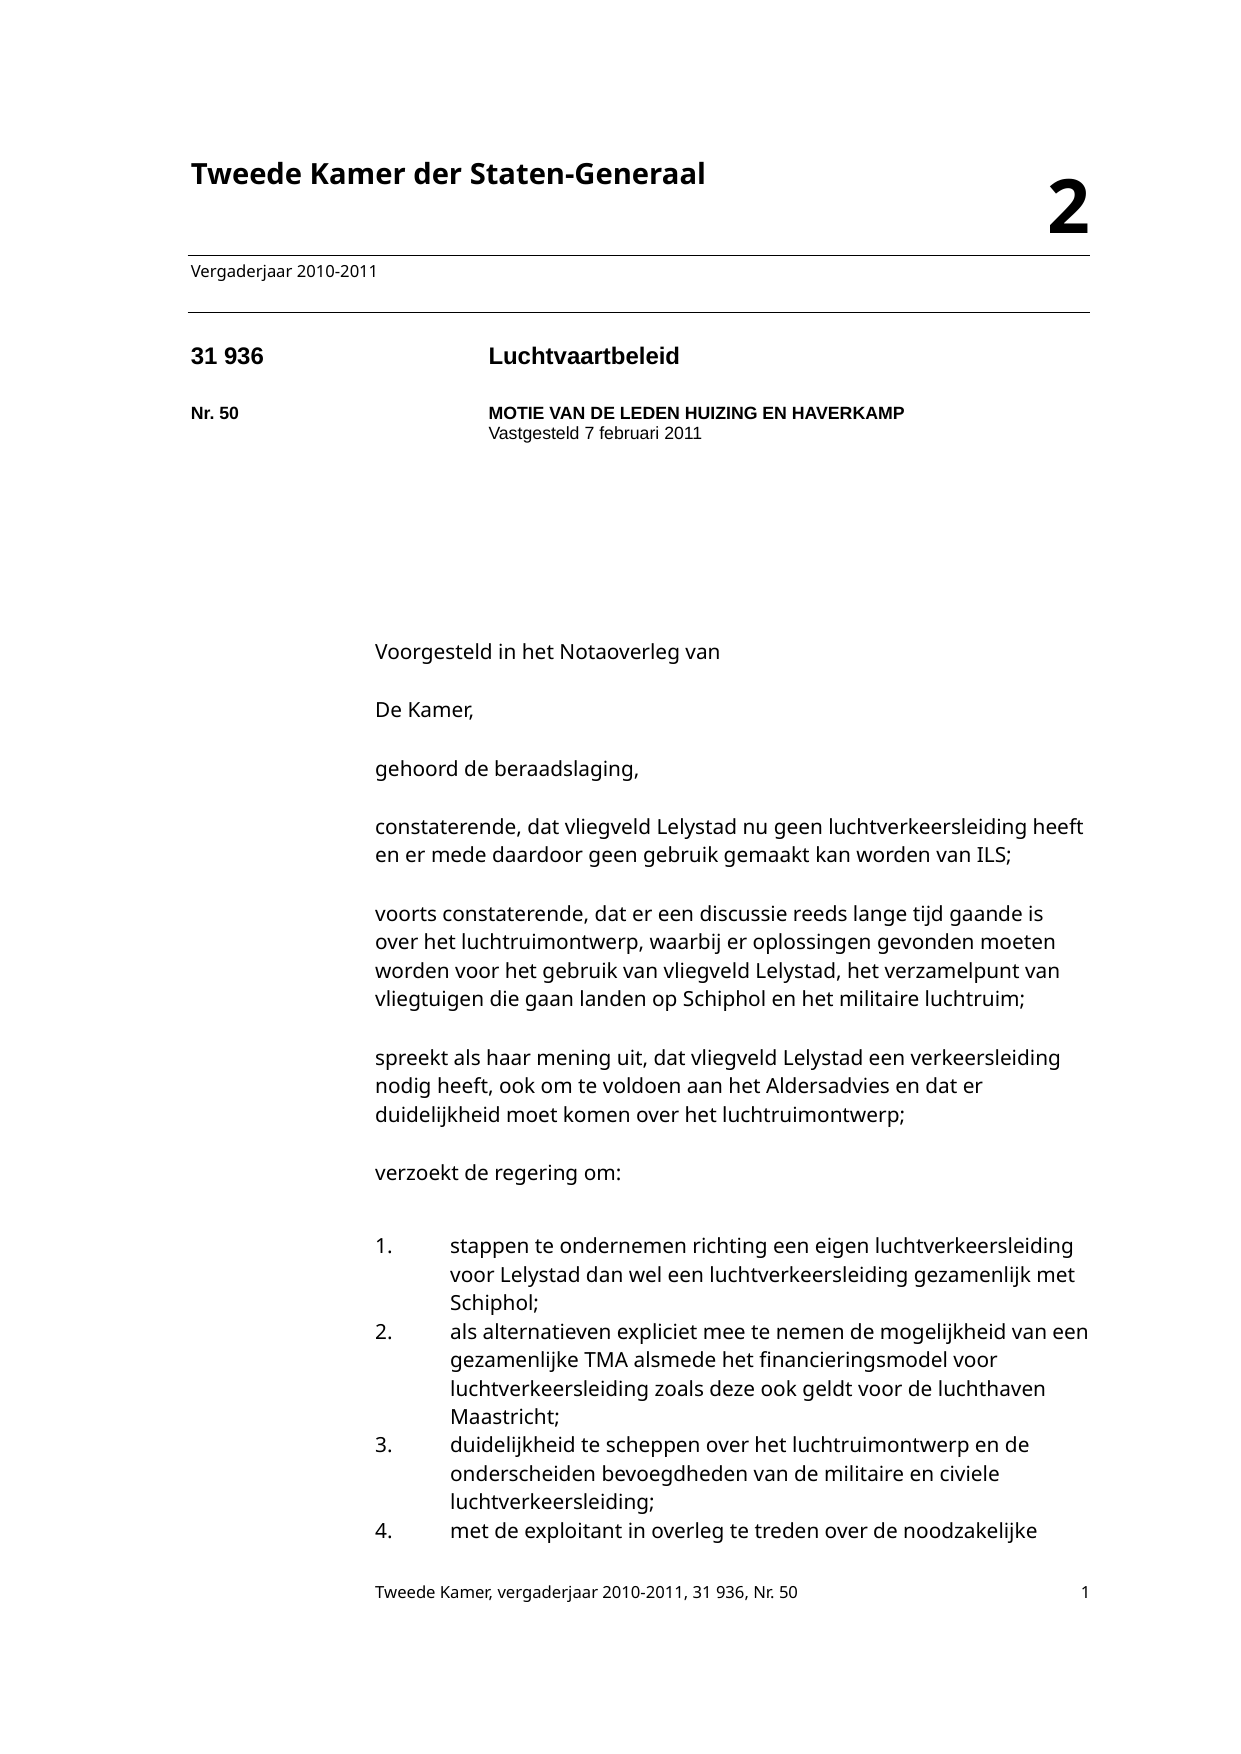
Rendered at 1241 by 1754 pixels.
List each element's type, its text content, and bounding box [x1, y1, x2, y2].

table_cell Nr. 50 [188, 399, 485, 518]
text spreekt als haar mening uit, dat vliegveld Lelystad een verkeersleiding nodig heeft, ook om te voldoen aan het Aldersadvies en dat er duidelijkheid moet komen over het luchtruimontwerp; [375, 1043, 1090, 1128]
text Voorgesteld in het Notaoverleg van [375, 637, 1090, 665]
table_cell [485, 256, 1090, 312]
table_cell MOTIE VAN DE LEDEN HUIZING EN HAVERKAMP Vastgesteld 7 februari 2011 [485, 399, 1090, 518]
table_cell 31 936 [188, 339, 485, 399]
text De Kamer, [375, 695, 1090, 724]
table_cell Vergaderjaar 2010-2011 [188, 256, 485, 312]
list met de exploitant in overleg te treden over de noodzakelijke [375, 1516, 1090, 1544]
text voorts constaterende, dat er een discussie reeds lange tijd gaande is over het luchtruimontwerp, waarbij er oplossingen gevonden moeten worden voor het gebruik van vliegveld Lelystad, het verzamelpunt van vliegtuigen die gaan landen op Schiphol en het militaire luchtruim; [375, 899, 1090, 1013]
table_cell [188, 313, 485, 339]
list als alternatieven expliciet mee te nemen de mogelijkheid van een gezamenlijke TMA alsmede het financieringsmodel voor luchtverkeersleiding zoals deze ook geldt voor de luchthaven Maastricht; [375, 1317, 1090, 1431]
text verzoekt de regering om: [375, 1158, 1090, 1187]
text constaterende, dat vliegveld Lelystad nu geen luchtverkeersleiding heeft en er mede daardoor geen gebruik gemaakt kan worden van ILS; [375, 812, 1090, 869]
list stappen te ondernemen richting een eigen luchtverkeersleiding voor Lelystad dan wel een luchtverkeersleiding gezamenlijk met Schiphol; [375, 1232, 1090, 1317]
table_header Tweede Kamer der Staten-Generaal [188, 150, 909, 255]
table_cell [485, 313, 1090, 339]
table_header 2 [910, 150, 1090, 255]
list duidelijkheid te scheppen over het luchtruimontwerp en de onderscheiden bevoegdheden van de militaire en civiele luchtverkeersleiding; [375, 1431, 1090, 1516]
table_cell Luchtvaartbeleid [485, 339, 1090, 399]
text gehoord de beraadslaging, [375, 754, 1090, 782]
